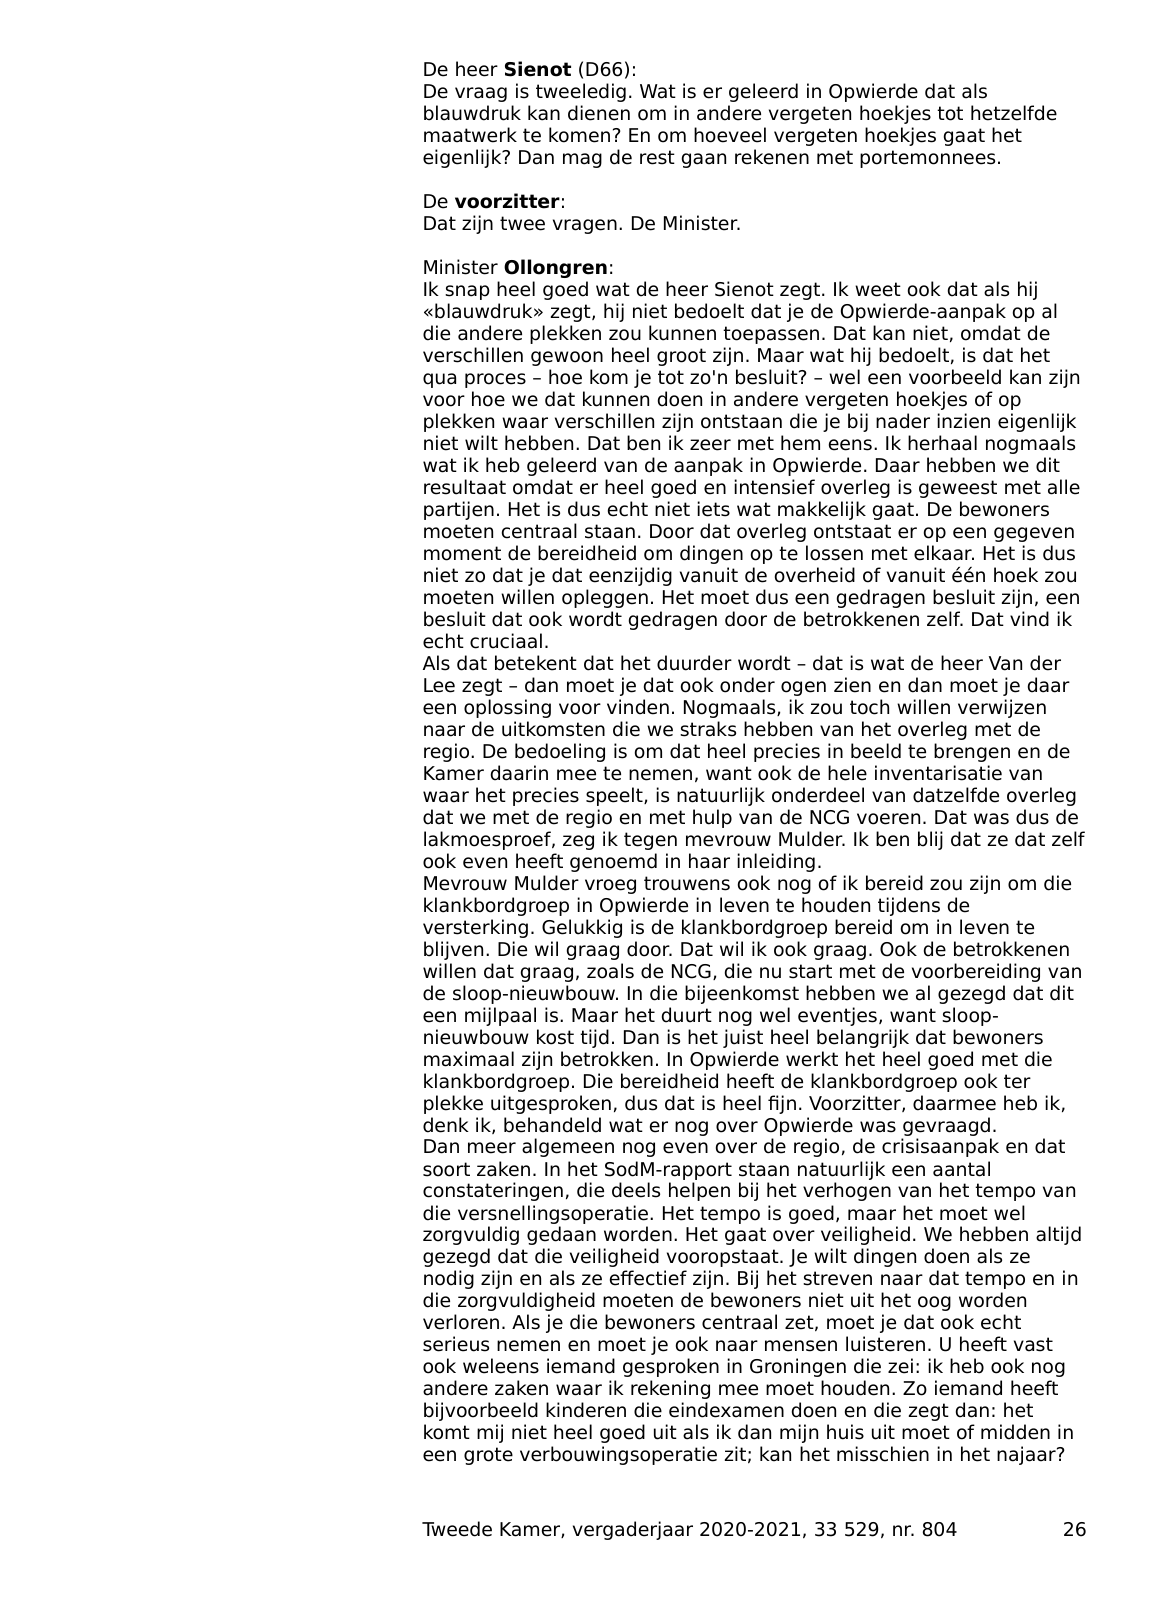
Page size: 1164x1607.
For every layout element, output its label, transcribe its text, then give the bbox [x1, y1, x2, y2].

text Als dat betekent dat het duurder wordt – dat is wat de heer Van der Lee zegt – dan moet je dat ook onder ogen zien en dan moet je daar een oplossing voor vinden. Nogmaals, ik zou toch willen verwijzen naar de uitkomsten die we straks hebben van het overleg met de regio. De bedoeling is om dat heel precies in beeld te brengen en de Kamer daarin mee te nemen, want ook de hele inventarisatie van waar het precies speelt, is natuurlijk onderdeel van datzelfde overleg dat we met de regio en met hulp van de NCG voeren. Dat was dus de lakmoesproef, zeg ik tegen mevrouw Mulder. Ik ben blij dat ze dat zelf ook even heeft genoemd in haar inleiding. [422, 653, 1087, 873]
text Dat zijn twee vragen. De Minister. [422, 213, 1087, 235]
text Dan meer algemeen nog even over de regio, de crisisaanpak en dat soort zaken. In het SodM-rapport staan natuurlijk een aantal constateringen, die deels helpen bij het verhogen van het tempo van die versnellingsoperatie. Het tempo is goed, maar het moet wel zorgvuldig gedaan worden. Het gaat over veiligheid. We hebben altijd gezegd dat die veiligheid vooropstaat. Je wilt dingen doen als ze nodig zijn en als ze effectief zijn. Bij het streven naar dat tempo en in die zorgvuldigheid moeten de bewoners niet uit het oog worden verloren. Als je die bewoners centraal zet, moet je dat ook echt serieus nemen en moet je ook naar mensen luisteren. U heeft vast ook weleens iemand gesproken in Groningen die zei: ik heb ook nog andere zaken waar ik rekening mee moet houden. Zo iemand heeft bijvoorbeeld kinderen die eindexamen doen en die zegt dan: het komt mij niet heel goed uit als ik dan mijn huis uit moet of midden in een grote verbouwingsoperatie zit; kan het misschien in het najaar? [422, 1136, 1087, 1466]
text Mevrouw Mulder vroeg trouwens ook nog of ik bereid zou zijn om die klankbordgroep in Opwierde in leven te houden tijdens de versterking. Gelukkig is de klankbordgroep bereid om in leven te blijven. Die wil graag door. Dat wil ik ook graag. Ook de betrokkenen willen dat graag, zoals de NCG, die nu start met de voorbereiding van de sloop-nieuwbouw. In die bijeenkomst hebben we al gezegd dat dit een mijlpaal is. Maar het duurt nog wel eventjes, want sloop-nieuwbouw kost tijd. Dan is het juist heel belangrijk dat bewoners maximaal zijn betrokken. In Opwierde werkt het heel goed met die klankbordgroep. Die bereidheid heeft de klankbordgroep ook ter plekke uitgesproken, dus dat is heel fijn. Voorzitter, daarmee heb ik, denk ik, behandeld wat er nog over Opwierde was gevraagd. [422, 873, 1087, 1136]
text De heer Sienot (D66): [422, 59, 1087, 81]
text Ik snap heel goed wat de heer Sienot zegt. Ik weet ook dat als hij «blauwdruk» zegt, hij niet bedoelt dat je de Opwierde-aanpak op al die andere plekken zou kunnen toepassen. Dat kan niet, omdat de verschillen gewoon heel groot zijn. Maar wat hij bedoelt, is dat het qua proces – hoe kom je tot zo'n besluit? – wel een voorbeeld kan zijn voor hoe we dat kunnen doen in andere vergeten hoekjes of op plekken waar verschillen zijn ontstaan die je bij nader inzien eigenlijk niet wilt hebben. Dat ben ik zeer met hem eens. Ik herhaal nogmaals wat ik heb geleerd van de aanpak in Opwierde. Daar hebben we dit resultaat omdat er heel goed en intensief overleg is geweest met alle partijen. Het is dus echt niet iets wat makkelijk gaat. De bewoners moeten centraal staan. Door dat overleg ontstaat er op een gegeven moment de bereidheid om dingen op te lossen met elkaar. Het is dus niet zo dat je dat eenzijdig vanuit de overheid of vanuit één hoek zou moeten willen opleggen. Het moet dus een gedragen besluit zijn, een besluit dat ook wordt gedragen door de betrokkenen zelf. Dat vind ik echt cruciaal. [422, 279, 1087, 653]
text De voorzitter: [422, 191, 1087, 213]
text Minister Ollongren: [422, 257, 1087, 279]
text De vraag is tweeledig. Wat is er geleerd in Opwierde dat als blauwdruk kan dienen om in andere vergeten hoekjes tot hetzelfde maatwerk te komen? En om hoeveel vergeten hoekjes gaat het eigenlijk? Dan mag de rest gaan rekenen met portemonnees. [422, 81, 1087, 169]
